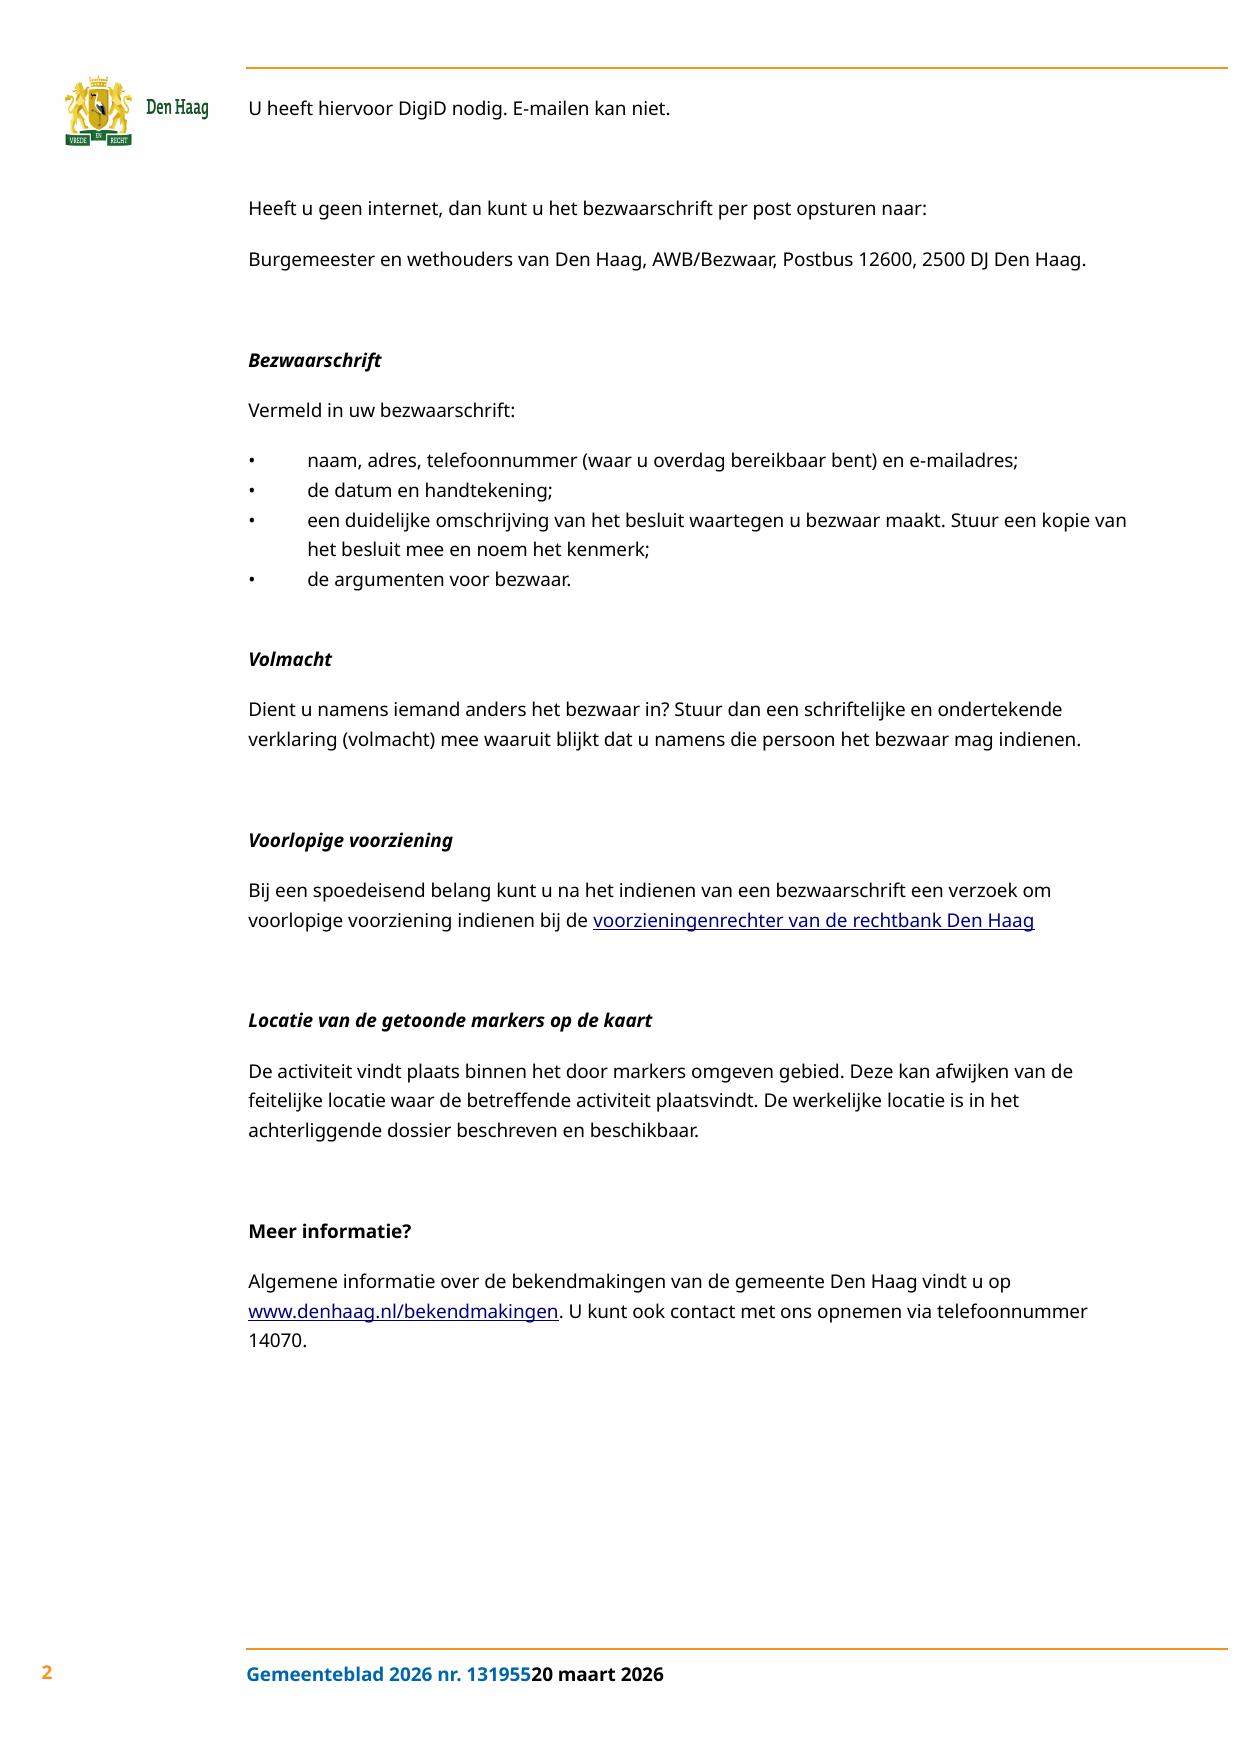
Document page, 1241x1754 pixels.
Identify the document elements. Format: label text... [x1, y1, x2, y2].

list een duidelijke omschrijving van het besluit waartegen u bezwaar maakt. Stuur een kopie van het besluit mee en noem het kenmerk; [248, 507, 1152, 562]
list naam, adres, telefoonnummer (waar u overdag bereikbaar bent) en e-mailadres; [248, 448, 1152, 473]
text Dient u namens iemand anders het bezwaar in? Stuur dan een schriftelijke en ondertekende verklaring (volmacht) mee waaruit blijkt dat u namens die persoon het bezwaar mag indienen. [248, 696, 1152, 752]
text Volmacht [248, 646, 1152, 672]
text Meer informatie? [248, 1218, 1152, 1244]
text Voorlopige voorziening [248, 827, 1152, 853]
text Bij een spoedeisend belang kunt u na het indienen van een bezwaarschrift een verzoek om voorlopige voorziening indienen bij de voorzieningenrechter van de rechtbank Den Haag [248, 877, 1152, 933]
text Algemene informatie over de bekendmakingen van de gemeente Den Haag vindt u op www.denhaag.nl/bekendmakingen. U kunt ook contact met ons opnemen via telefoonnummer 14070. [248, 1268, 1152, 1353]
text Bezwaarschrift [248, 347, 1152, 373]
text Heeft u geen internet, dan kunt u het bezwaarschrift per post opsturen naar: [248, 196, 1152, 221]
text De activiteit vindt plaats binnen het door markers omgeven gebied. Deze kan afwijken van de feitelijke locatie waar de betreffende activiteit plaatsvindt. De werkelijke locatie is in het achterliggende dossier beschreven en beschikbaar. [248, 1058, 1152, 1143]
picture [41, 47, 231, 172]
text Vermeld in uw bezwaarschrift: [248, 397, 1152, 423]
text Locatie van de getoonde markers op de kaart [248, 1008, 1152, 1033]
text U heeft hiervoor DigiD nodig. E-mailen kan niet. [248, 95, 1152, 121]
text Burgemeester en wethouders van Den Haag, AWB/Bezwaar, Postbus 12600, 2500 DJ Den Haag. [248, 246, 1152, 272]
list de argumenten voor bezwaar. [248, 566, 1152, 592]
list de datum en handtekening; [248, 477, 1152, 503]
